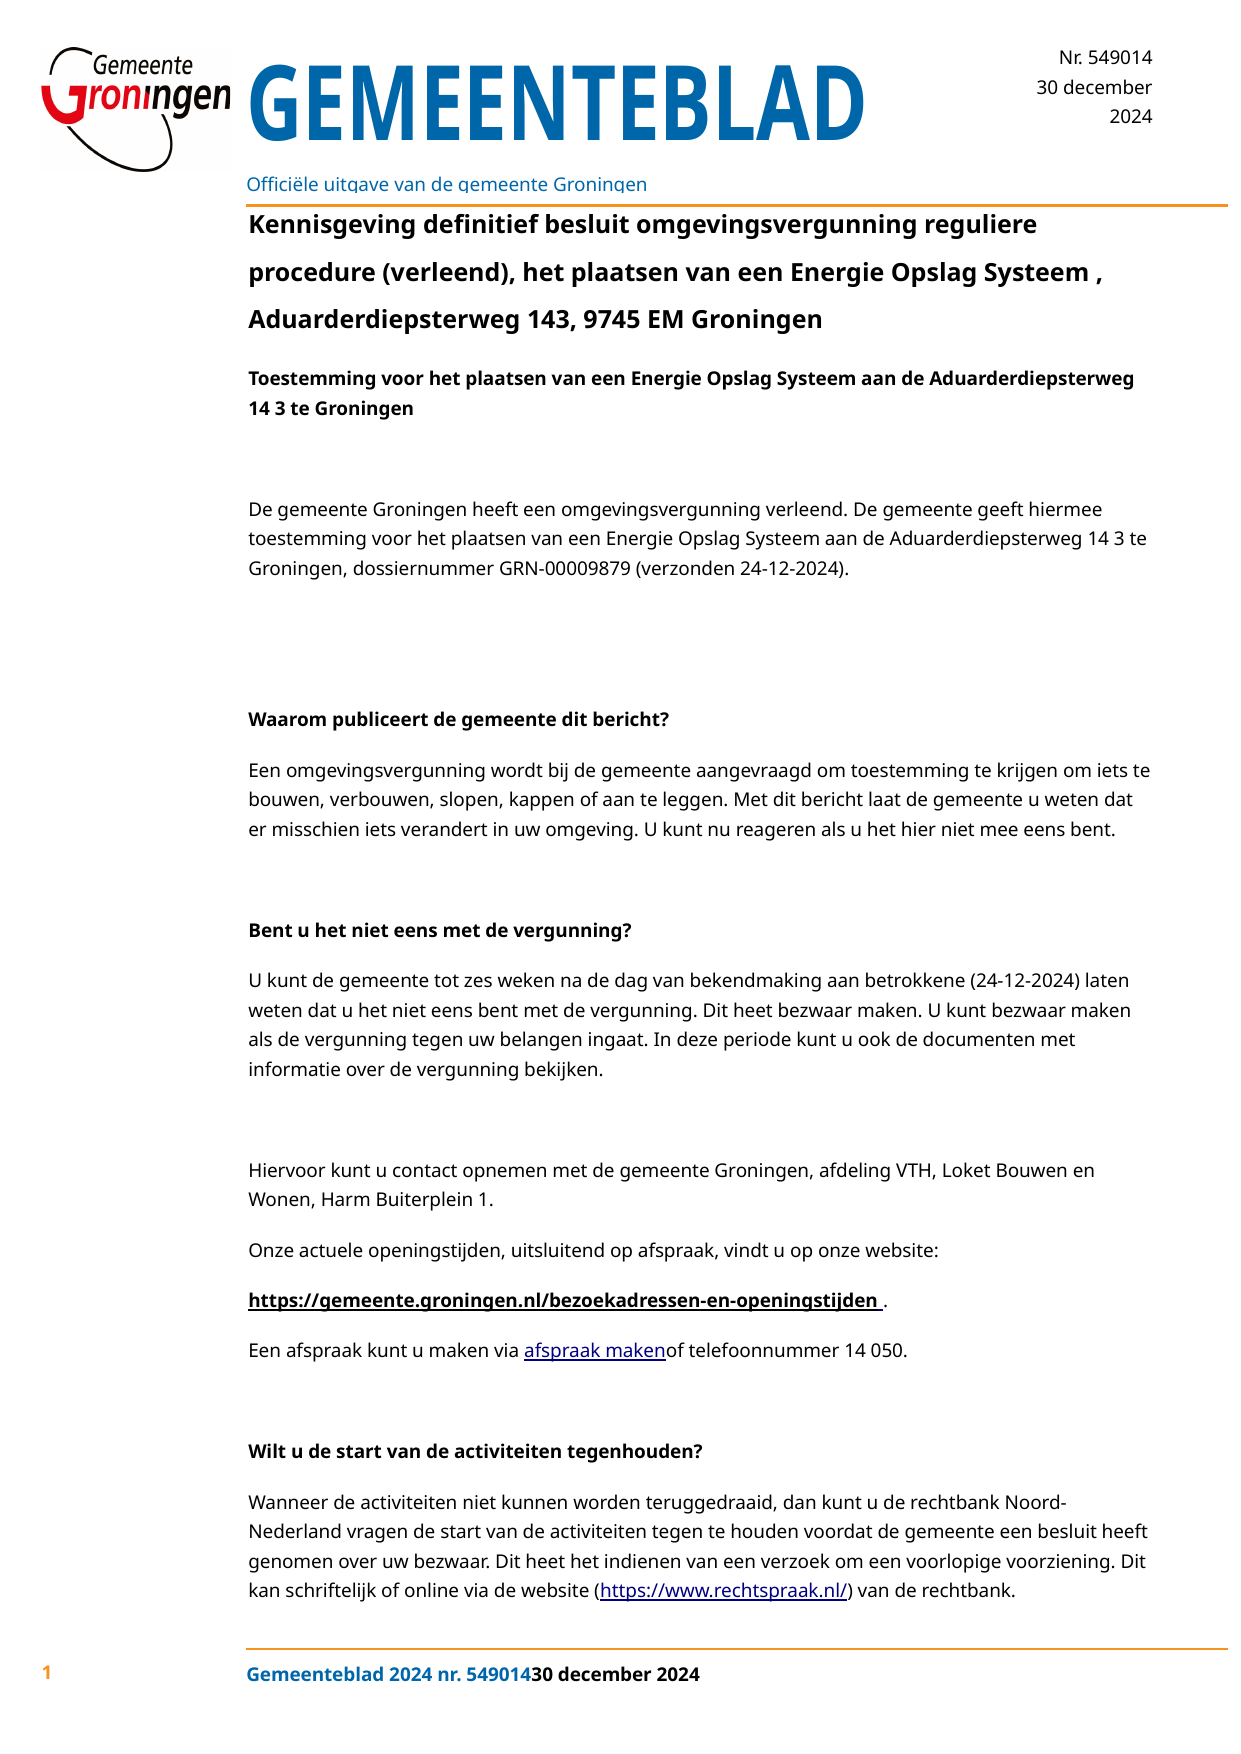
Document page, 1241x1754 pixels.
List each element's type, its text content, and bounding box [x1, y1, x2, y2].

text Wanneer de activiteiten niet kunnen worden teruggedraaid, dan kunt u de rechtbank Noord-Nederland vragen de start van de activiteiten tegen te houden voordat de gemeente een besluit heeft genomen over uw bezwaar. Dit heet het indienen van een verzoek om een voorlopige voorziening. Dit kan schriftelijk of online via de website (https://www.rechtspraak.nl/) van de rechtbank. [248, 1489, 1152, 1603]
text Wilt u de start van de activiteiten tegenhouden? [248, 1438, 1152, 1464]
text Hiervoor kunt u contact opnemen met de gemeente Groningen, afdeling VTH, Loket Bouwen en Wonen, Harm Buiterplein 1. [248, 1157, 1152, 1212]
text De gemeente Groningen heeft een omgevingsvergunning verleend. De gemeente geeft hiermee toestemming voor het plaatsen van een Energie Opslag Systeem aan de Aduarderdiepsterweg 14 3 te Groningen, dossiernummer GRN-00009879 (verzonden 24-12-2024). [248, 496, 1152, 581]
text Kennisgeving definitief besluit omgevingsvergunning reguliere procedure (verleend), het plaatsen van een Energie Opslag Systeem , Aduarderdiepsterweg 143, 9745 EM Groningen [248, 207, 1152, 336]
text Waarom publiceert de gemeente dit bericht? [248, 706, 1152, 732]
picture [41, 47, 231, 172]
text Bent u het niet eens met de vergunning? [248, 917, 1152, 942]
text Toestemming voor het plaatsen van een Energie Opslag Systeem aan de Aduarderdiepsterweg 14 3 te Groningen [248, 366, 1152, 421]
text Onze actuele openingstijden, uitsluitend op afspraak, vindt u op onze website: [248, 1237, 1152, 1262]
text U kunt de gemeente tot zes weken na de dag van bekendmaking aan betrokkene (24-12-2024) laten weten dat u het niet eens bent met de vergunning. Dit heet bezwaar maken. U kunt bezwaar maken als de vergunning tegen uw belangen ingaat. In deze periode kunt u ook de documenten met informatie over de vergunning bekijken. [248, 967, 1152, 1082]
text https://gemeente.groningen.nl/bezoekadressen-en-openingstijden . [248, 1287, 1152, 1313]
text Een afspraak kunt u maken via afspraak makenof telefoonnummer 14 050. [248, 1338, 1152, 1363]
text Een omgevingsvergunning wordt bij de gemeente aangevraagd om toestemming te krijgen om iets te bouwen, verbouwen, slopen, kappen of aan te leggen. Met dit bericht laat de gemeente u weten dat er misschien iets verandert in uw omgeving. U kunt nu reageren als u het hier niet mee eens bent. [248, 757, 1152, 842]
